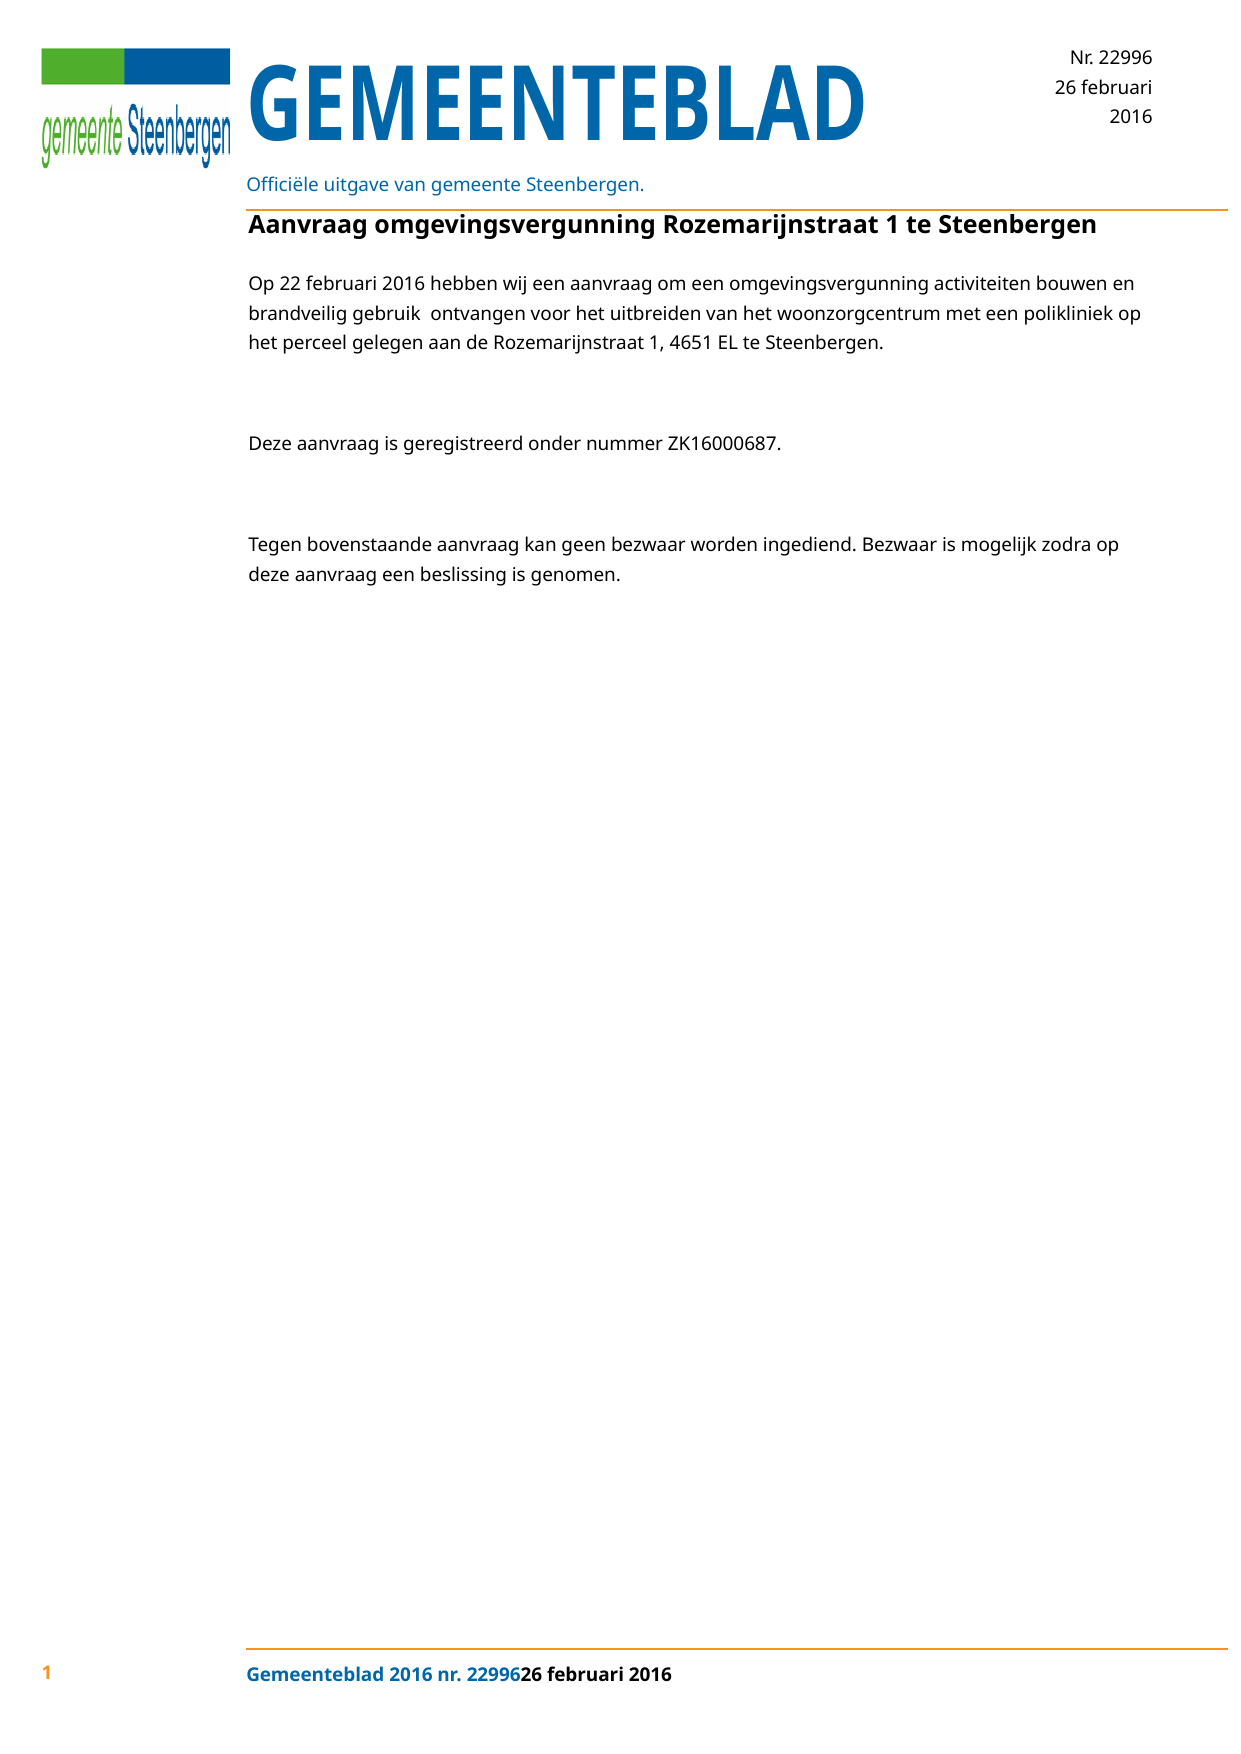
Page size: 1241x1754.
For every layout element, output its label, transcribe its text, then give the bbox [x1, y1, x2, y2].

picture [41, 47, 231, 172]
text Op 22 februari 2016 hebben wij een aanvraag om een omgevingsvergunning activiteiten bouwen en brandveilig gebruik ontvangen voor het uitbreiden van het woonzorgcentrum met een polikliniek op het perceel gelegen aan de Rozemarijnstraat 1, 4651 EL te Steenbergen. [248, 270, 1152, 355]
text Tegen bovenstaande aanvraag kan geen bezwaar worden ingediend. Bezwaar is mogelijk zodra op deze aanvraag een beslissing is genomen. [248, 531, 1152, 586]
text Aanvraag omgevingsvergunning Rozemarijnstraat 1 te Steenbergen [248, 211, 1152, 241]
text Deze aanvraag is geregistreerd onder nummer ZK16000687. [248, 430, 1152, 456]
